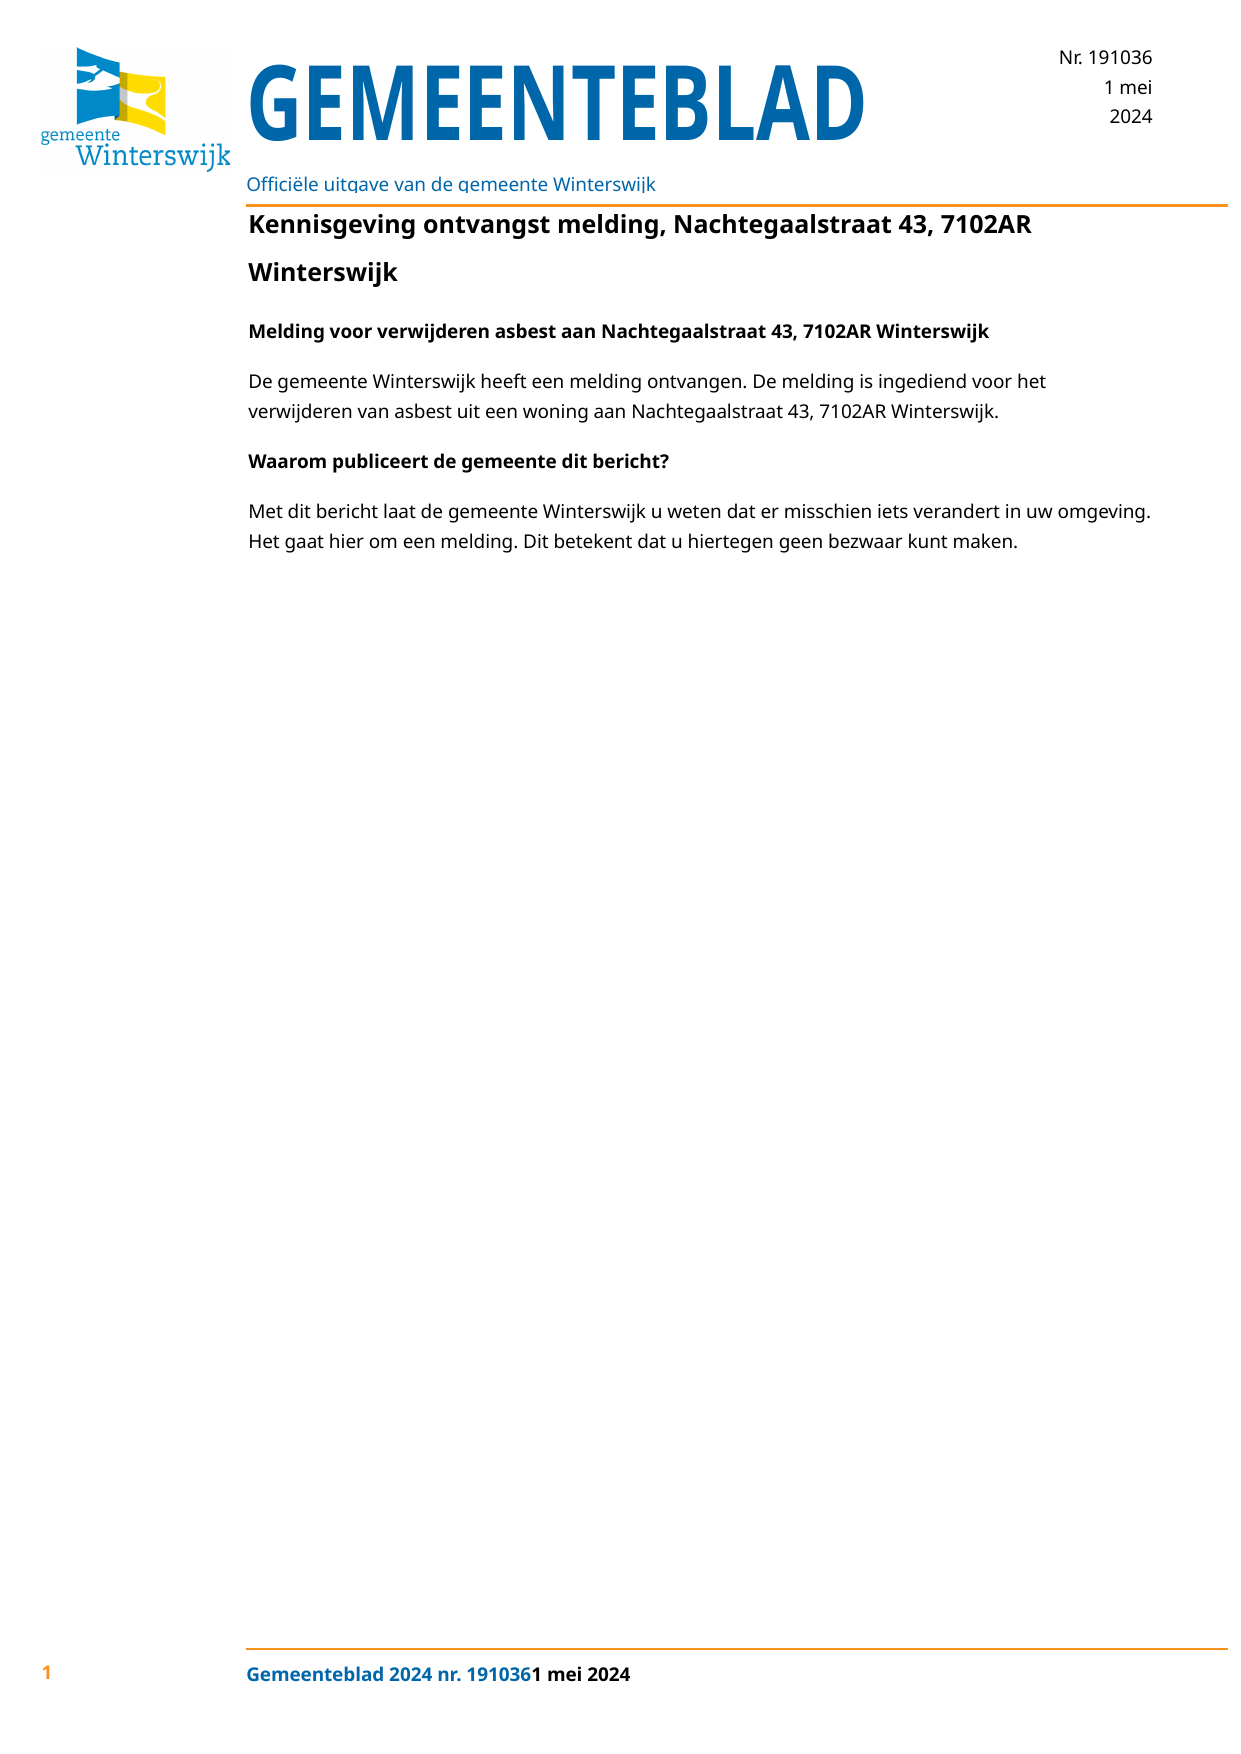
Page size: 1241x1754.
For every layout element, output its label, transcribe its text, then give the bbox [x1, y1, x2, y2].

text De gemeente Winterswijk heeft een melding ontvangen. De melding is ingediend voor het verwijderen van asbest uit een woning aan Nachtegaalstraat 43, 7102AR Winterswijk. [248, 368, 1152, 424]
picture [225, 153, 231, 162]
text Waarom publiceert de gemeente dit bericht? [248, 448, 1152, 474]
text Melding voor verwijderen asbest aan Nachtegaalstraat 43, 7102AR Winterswijk [248, 318, 1152, 344]
text Met dit bericht laat de gemeente Winterswijk u weten dat er misschien iets verandert in uw omgeving. Het gaat hier om een melding. Dit betekent dat u hiertegen geen bezwaar kunt maken. [248, 499, 1152, 554]
picture [41, 47, 231, 172]
text Kennisgeving ontvangst melding, Nachtegaalstraat 43, 7102AR Winterswijk [248, 207, 1152, 288]
